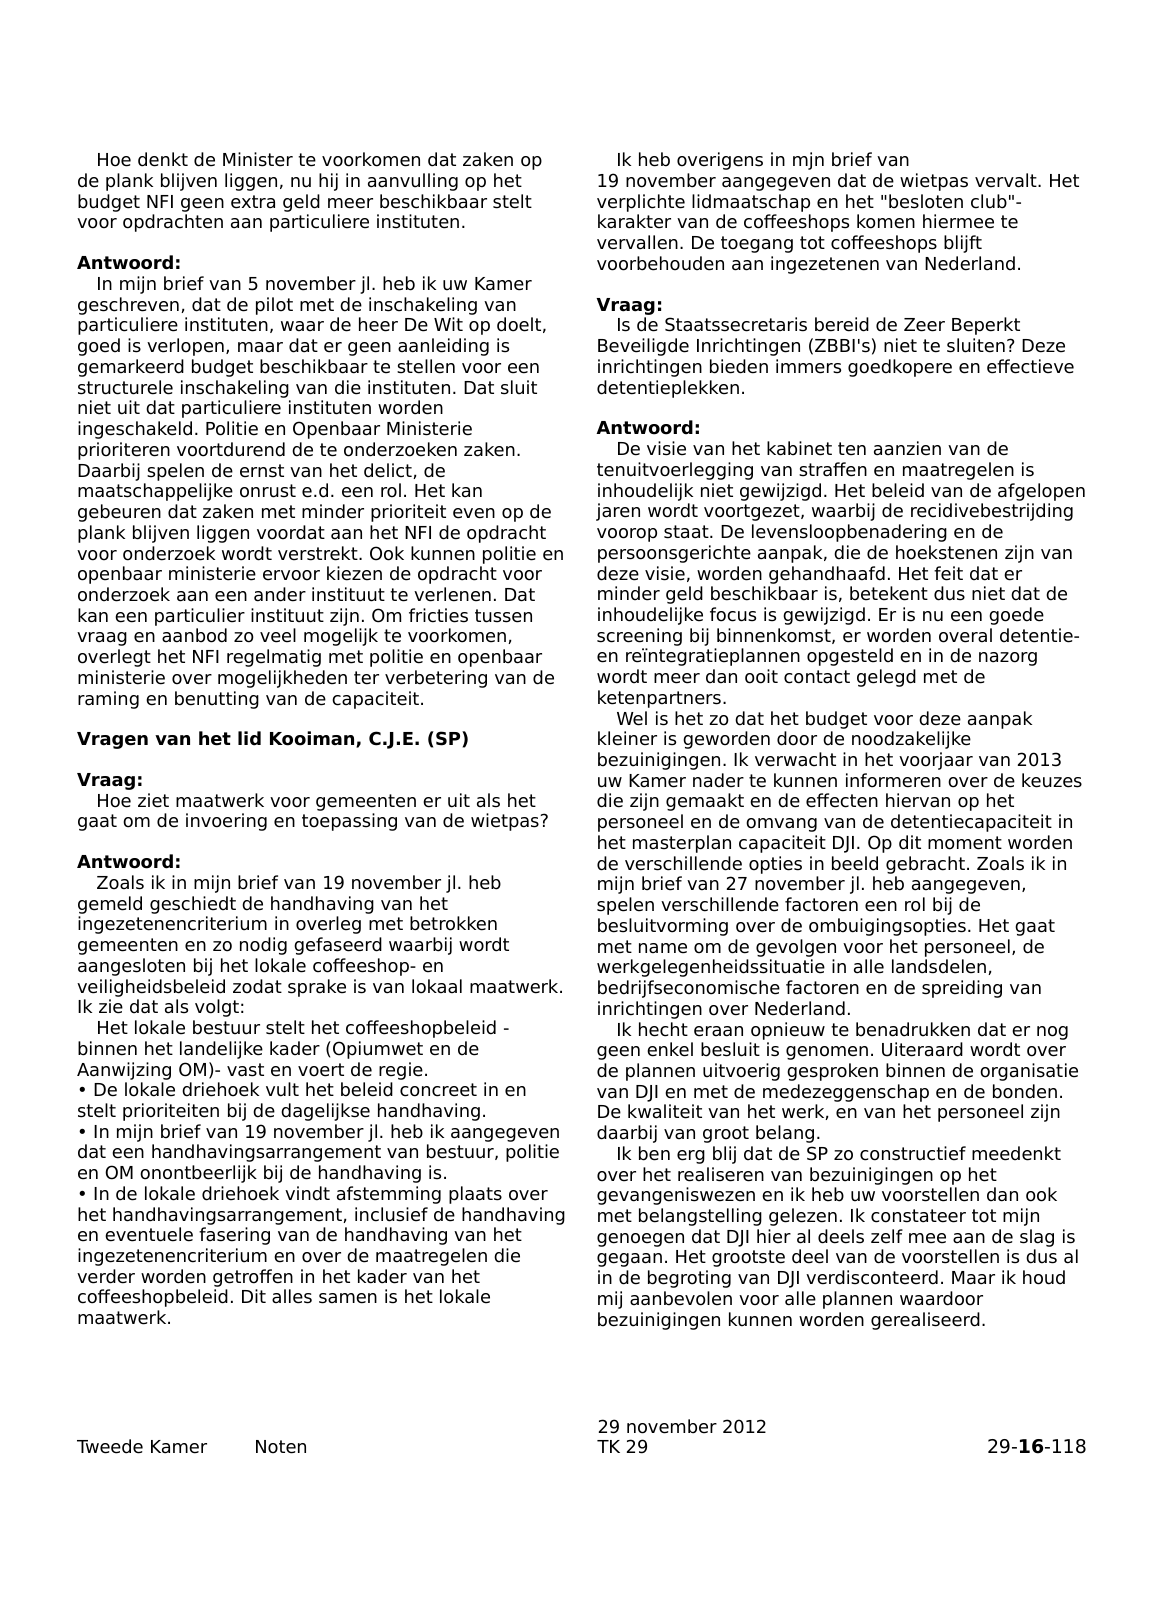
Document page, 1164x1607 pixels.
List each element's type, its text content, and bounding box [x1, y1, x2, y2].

text Het lokale bestuur stelt het coffeeshopbeleid -binnen het landelijke kader (Opiumwet en de Aanwijzing OM)- vast en voert de regie. [77, 1018, 567, 1080]
text Wel is het zo dat het budget voor deze aanpak kleiner is geworden door de noodzakelijke bezuinigingen. Ik verwacht in het voorjaar van 2013 uw Kamer nader te kunnen informeren over de keuzes die zijn gemaakt en de effecten hiervan op het personeel en de omvang van de detentiecapaciteit in het masterplan capaciteit DJI. Op dit moment worden de verschillende opties in beeld gebracht. Zoals ik in mijn brief van 27 november jl. heb aangegeven, spelen verschillende factoren een rol bij de besluitvorming over de ombuigingsopties. Het gaat met name om de gevolgen voor het personeel, de werkgelegenheidssituatie in alle landsdelen, bedrijfseconomische factoren en de spreiding van inrichtingen over Nederland. [596, 708, 1087, 1019]
text • De lokale driehoek vult het beleid concreet in en stelt prioriteiten bij de dagelijkse handhaving. [77, 1080, 567, 1122]
text Hoe ziet maatwerk voor gemeenten er uit als het gaat om de invoering en toepassing van de wietpas? [77, 791, 567, 832]
text Ik hecht eraan opnieuw te benadrukken dat er nog geen enkel besluit is genomen. Uiteraard wordt over de plannen uitvoerig gesproken binnen de organisatie van DJI en met de medezeggenschap en de bonden. De kwaliteit van het werk, en van het personeel zijn daarbij van groot belang. [596, 1019, 1087, 1144]
text Antwoord: [596, 418, 1087, 439]
text Zoals ik in mijn brief van 19 november jl. heb gemeld geschiedt de handhaving van het ingezetenencriterium in overleg met betrokken gemeenten en zo nodig gefaseerd waarbij wordt aangesloten bij het lokale coffeeshop- en veiligheidsbeleid zodat sprake is van lokaal maatwerk. Ik zie dat als volgt: [77, 873, 567, 1018]
text • In mijn brief van 19 november jl. heb ik aangegeven dat een handhavingsarrangement van bestuur, politie en OM onontbeerlijk bij de handhaving is. [77, 1122, 567, 1184]
text Vraag: [77, 770, 567, 791]
text Antwoord: [77, 852, 567, 873]
text De visie van het kabinet ten aanzien van de tenuitvoerlegging van straffen en maatregelen is inhoudelijk niet gewijzigd. Het beleid van de afgelopen jaren wordt voortgezet, waarbij de recidivebestrijding voorop staat. De levensloopbenadering en de persoonsgerichte aanpak, die de hoekstenen zijn van deze visie, worden gehandhaafd. Het feit dat er minder geld beschikbaar is, betekent dus niet dat de inhoudelijke focus is gewijzigd. Er is nu een goede screening bij binnenkomst, er worden overal detentie- en reïntegratieplannen opgesteld en in de nazorg wordt meer dan ooit contact gelegd met de ketenpartners. [596, 439, 1087, 708]
text Ik ben erg blij dat de SP zo constructief meedenkt over het realiseren van bezuinigingen op het gevangeniswezen en ik heb uw voorstellen dan ook met belangstelling gelezen. Ik constateer tot mijn genoegen dat DJI hier al deels zelf mee aan de slag is gegaan. Het grootste deel van de voorstellen is dus al in de begroting van DJI verdisconteerd. Maar ik houd mij aanbevolen voor alle plannen waardoor bezuinigingen kunnen worden gerealiseerd. [596, 1144, 1087, 1330]
text • In de lokale driehoek vindt afstemming plaats over het handhavingsarrangement, inclusief de handhaving en eventuele fasering van de handhaving van het ingezetenencriterium en over de maatregelen die verder worden getroffen in het kader van het coffeeshopbeleid. Dit alles samen is het lokale maatwerk. [77, 1184, 567, 1329]
text Is de Staatssecretaris bereid de Zeer Beperkt Beveiligde Inrichtingen (ZBBI's) niet te sluiten? Deze inrichtingen bieden immers goedkopere en effectieve detentieplekken. [596, 315, 1087, 398]
text Antwoord: [77, 253, 567, 274]
text Ik heb overigens in mjn brief van 19 november aangegeven dat de wietpas vervalt. Het verplichte lidmaatschap en het "besloten club"-karakter van de coffeeshops komen hiermee te vervallen. De toegang tot coffeeshops blijft voorbehouden aan ingezetenen van Nederland. [596, 150, 1087, 274]
text Hoe denkt de Minister te voorkomen dat zaken op de plank blijven liggen, nu hij in aanvulling op het budget NFI geen extra geld meer beschikbaar stelt voor opdrachten aan particuliere instituten. [77, 150, 567, 233]
text Vragen van het lid Kooiman, C.J.E. (SP) [77, 729, 567, 750]
text In mijn brief van 5 november jl. heb ik uw Kamer geschreven, dat de pilot met de inschakeling van particuliere instituten, waar de heer De Wit op doelt, goed is verlopen, maar dat er geen aanleiding is gemarkeerd budget beschikbaar te stellen voor een structurele inschakeling van die instituten. Dat sluit niet uit dat particuliere instituten worden ingeschakeld. Politie en Openbaar Ministerie prioriteren voortdurend de te onderzoeken zaken. Daarbij spelen de ernst van het delict, de maatschappelijke onrust e.d. een rol. Het kan gebeuren dat zaken met minder prioriteit even op de plank blijven liggen voordat aan het NFI de opdracht voor onderzoek wordt verstrekt. Ook kunnen politie en openbaar ministerie ervoor kiezen de opdracht voor onderzoek aan een ander instituut te verlenen. Dat kan een particulier instituut zijn. Om fricties tussen vraag en aanbod zo veel mogelijk te voorkomen, overlegt het NFI regelmatig met politie en openbaar ministerie over mogelijkheden ter verbetering van de raming en benutting van de capaciteit. [77, 274, 567, 709]
text Vraag: [596, 294, 1087, 315]
